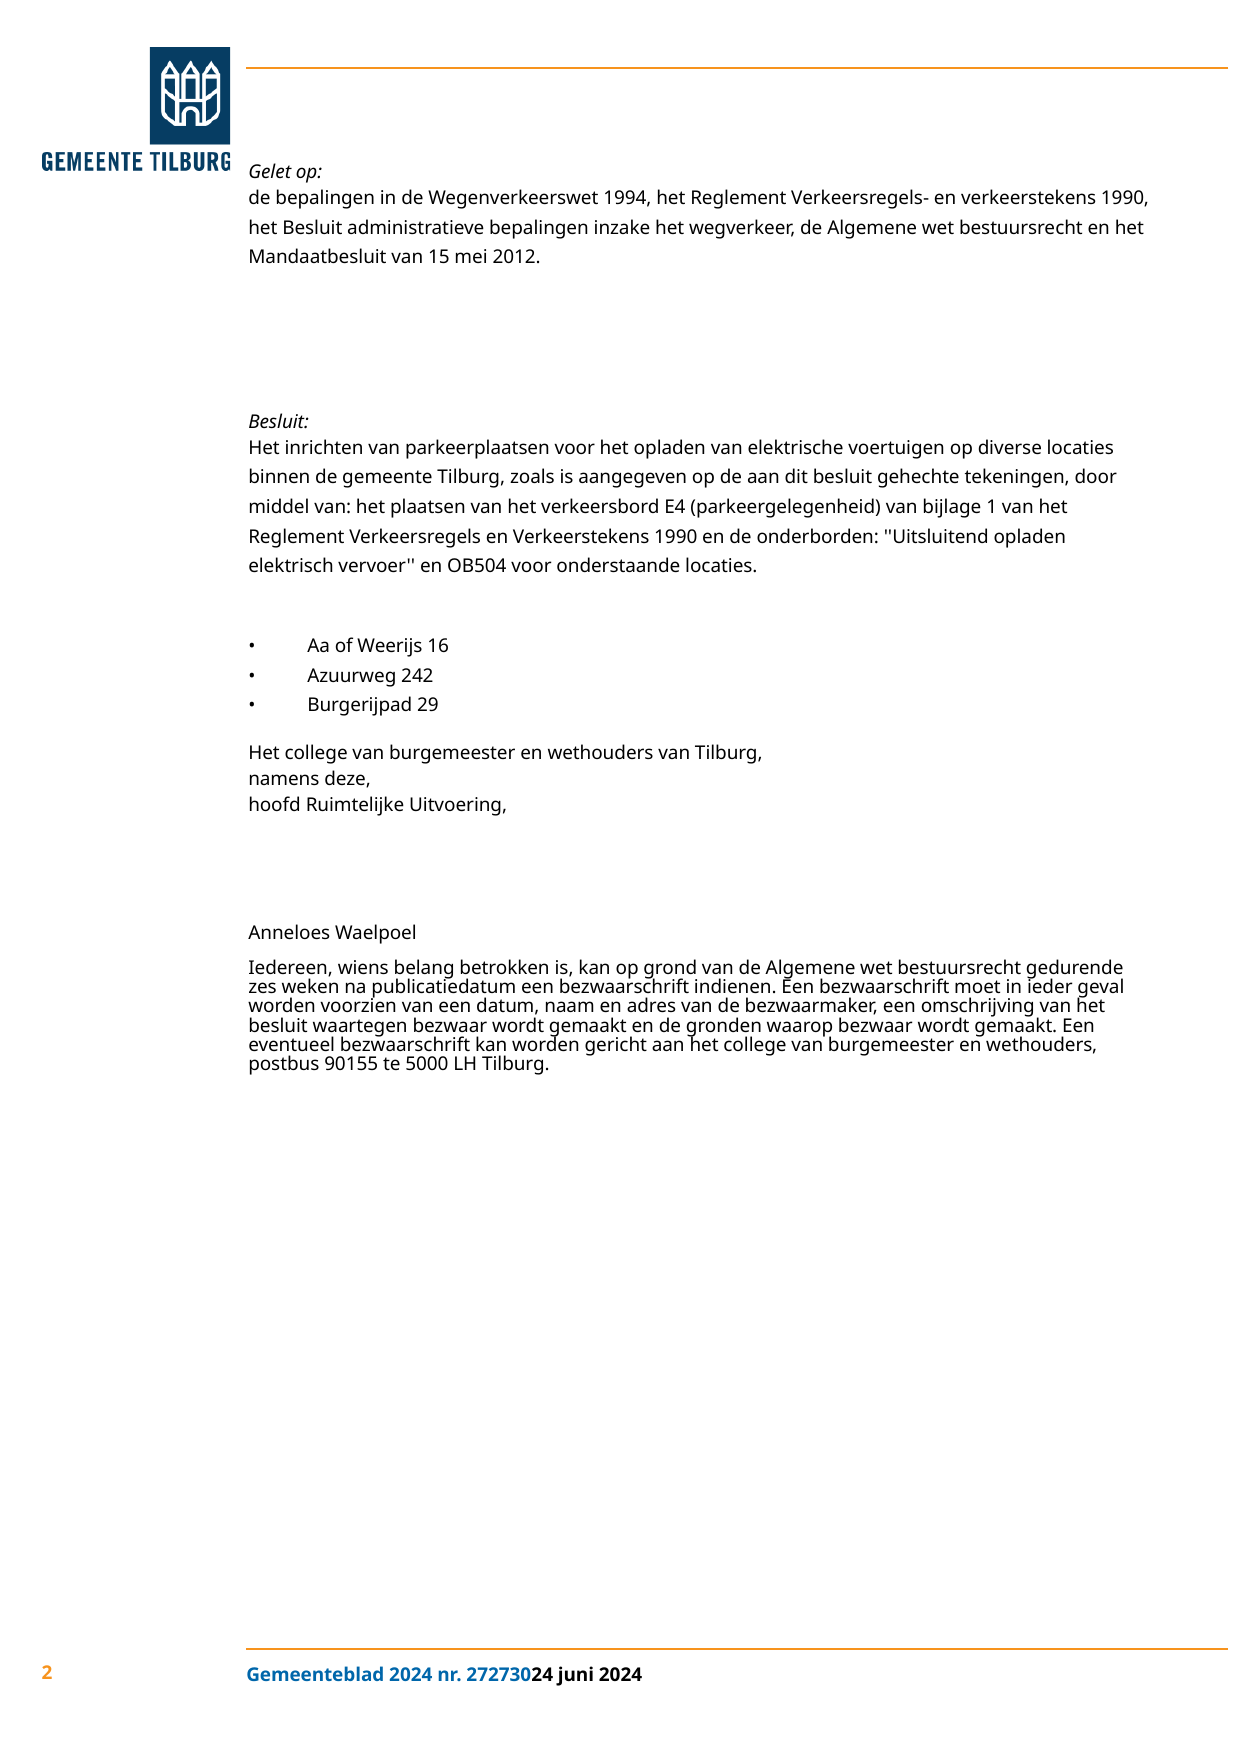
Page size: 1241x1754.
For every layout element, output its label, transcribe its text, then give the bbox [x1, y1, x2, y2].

text Anneloes Waelpoel [248, 919, 1152, 945]
list Azuurweg 242 [248, 662, 1152, 688]
list Aa of Weerijs 16 [248, 632, 1152, 658]
list Burgerijpad 29 [248, 692, 1152, 717]
text de bepalingen in de Wegenverkeerswet 1994, het Reglement Verkeersregels- en verkeerstekens 1990, het Besluit administratieve bepalingen inzake het wegverkeer, de Algemene wet bestuursrecht en het Mandaatbesluit van 15 mei 2012. [248, 184, 1152, 269]
text hoofd Ruimtelijke Uitvoering, [248, 791, 1152, 817]
text Gelet op: [248, 159, 1152, 184]
text Het inrichten van parkeerplaatsen voor het opladen van elektrische voertuigen op diverse locaties binnen de gemeente Tilburg, zoals is aangegeven op de aan dit besluit gehechte tekeningen, door middel van: het plaatsen van het verkeersbord E4 (parkeergelegenheid) van bijlage 1 van het Reglement Verkeersregels en Verkeerstekens 1990 en de onderborden: ''Uitsluitend opladen elektrisch vervoer'' en OB504 voor onderstaande locaties. [248, 434, 1152, 578]
text Het college van burgemeester en wethouders van Tilburg, [248, 739, 1152, 765]
text namens deze, [248, 765, 1152, 791]
picture [41, 47, 231, 172]
text Iedereen, wiens belang betrokken is, kan op grond van de Algemene wet bestuursrecht gedurende zes weken na publicatiedatum een bezwaarschrift indienen. Een bezwaarschrift moet in ieder geval worden voorzien van een datum, naam en adres van de bezwaarmaker, een omschrijving van het besluit waartegen bezwaar wordt gemaakt en de gronden waarop bezwaar wordt gemaakt. Een eventueel bezwaarschrift kan worden gericht aan het college van burgemeester en wethouders, postbus 90155 te 5000 LH Tilburg. [248, 959, 1152, 1074]
text Besluit: [248, 408, 1152, 434]
